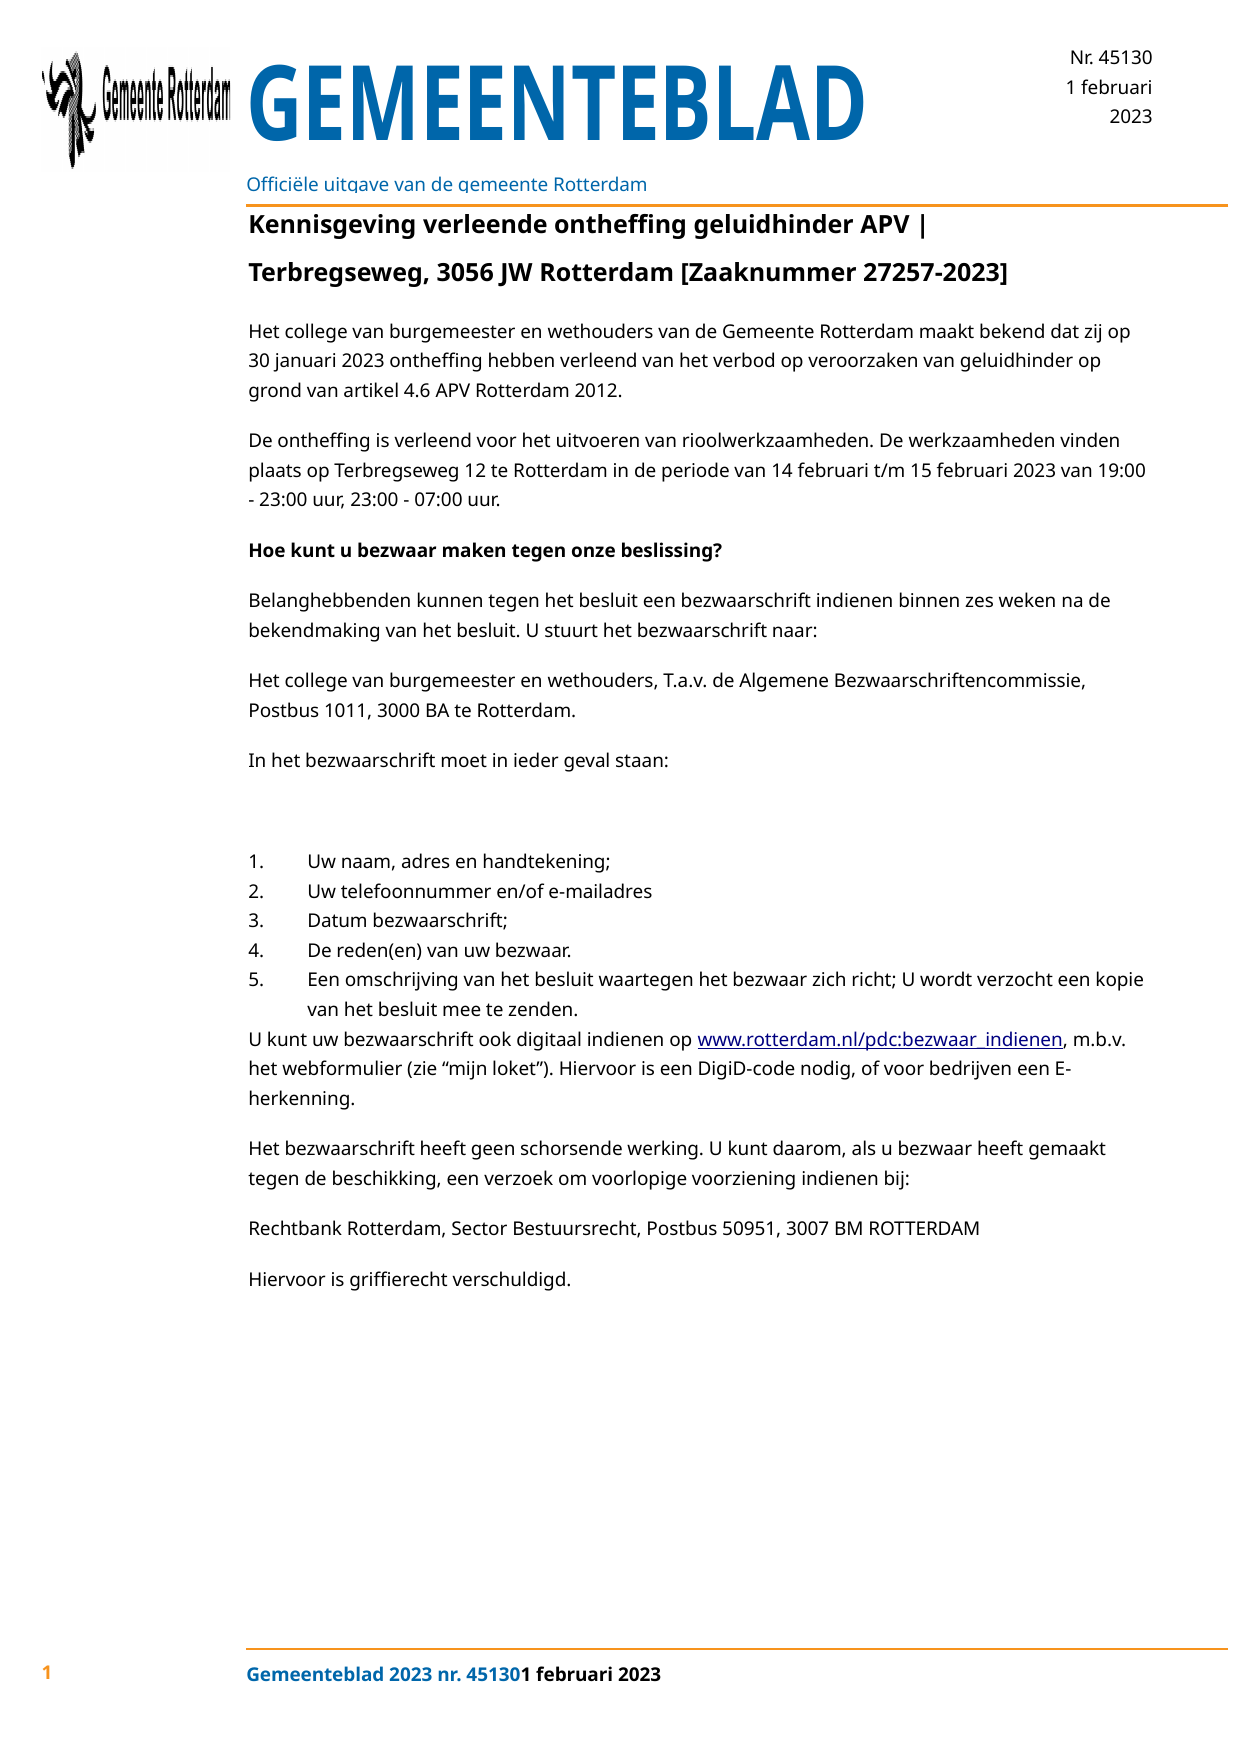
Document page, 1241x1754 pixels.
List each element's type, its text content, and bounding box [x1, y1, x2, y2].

list Datum bezwaarschrift; [248, 907, 1152, 933]
list De reden(en) van uw bezwaar. [248, 937, 1152, 963]
text Belanghebbenden kunnen tegen het besluit een bezwaarschrift indienen binnen zes weken na de bekendmaking van het besluit. U stuurt het bezwaarschrift naar: [248, 587, 1152, 643]
text Rechtbank Rotterdam, Sector Bestuursrecht, Postbus 50951, 3007 BM ROTTERDAM [248, 1215, 1152, 1241]
text Het bezwaarschrift heeft geen schorsende werking. U kunt daarom, als u bezwaar heeft gemaakt tegen de beschikking, een verzoek om voorlopige voorziening indienen bij: [248, 1135, 1152, 1191]
text U kunt uw bezwaarschrift ook digitaal indienen op www.rotterdam.nl/pdc:bezwaar_indienen, m.b.v. het webformulier (zie “mijn loket”). Hiervoor is een DigiD-code nodig, of voor bedrijven een E-herkenning. [248, 1026, 1152, 1111]
picture [41, 47, 231, 172]
list Uw telefoonnummer en/of e-mailadres [248, 878, 1152, 904]
text Kennisgeving verleende ontheffing geluidhinder APV | Terbregseweg, 3056 JW Rotterdam [Zaaknummer 27257-2023] [248, 207, 1152, 288]
text Hiervoor is griffierecht verschuldigd. [248, 1266, 1152, 1292]
text Hoe kunt u bezwaar maken tegen onze beslissing? [248, 537, 1152, 563]
text Het college van burgemeester en wethouders van de Gemeente Rotterdam maakt bekend dat zij op 30 januari 2023 ontheffing hebben verleend van het verbod op veroorzaken van geluidhinder op grond van artikel 4.6 APV Rotterdam 2012. [248, 318, 1152, 403]
text Het college van burgemeester en wethouders, T.a.v. de Algemene Bezwaarschriftencommissie, Postbus 1011, 3000 BA te Rotterdam. [248, 667, 1152, 723]
text In het bezwaarschrift moet in ieder geval staan: [248, 747, 1152, 773]
text De ontheffing is verleend voor het uitvoeren van rioolwerkzaamheden. De werkzaamheden vinden plaats op Terbregseweg 12 te Rotterdam in de periode van 14 februari t/m 15 februari 2023 van 19:00 - 23:00 uur, 23:00 - 07:00 uur. [248, 427, 1152, 512]
list Uw naam, adres en handtekening; [248, 848, 1152, 874]
list Een omschrijving van het besluit waartegen het bezwaar zich richt; U wordt verzocht een kopie van het besluit mee te zenden. [248, 967, 1152, 1022]
